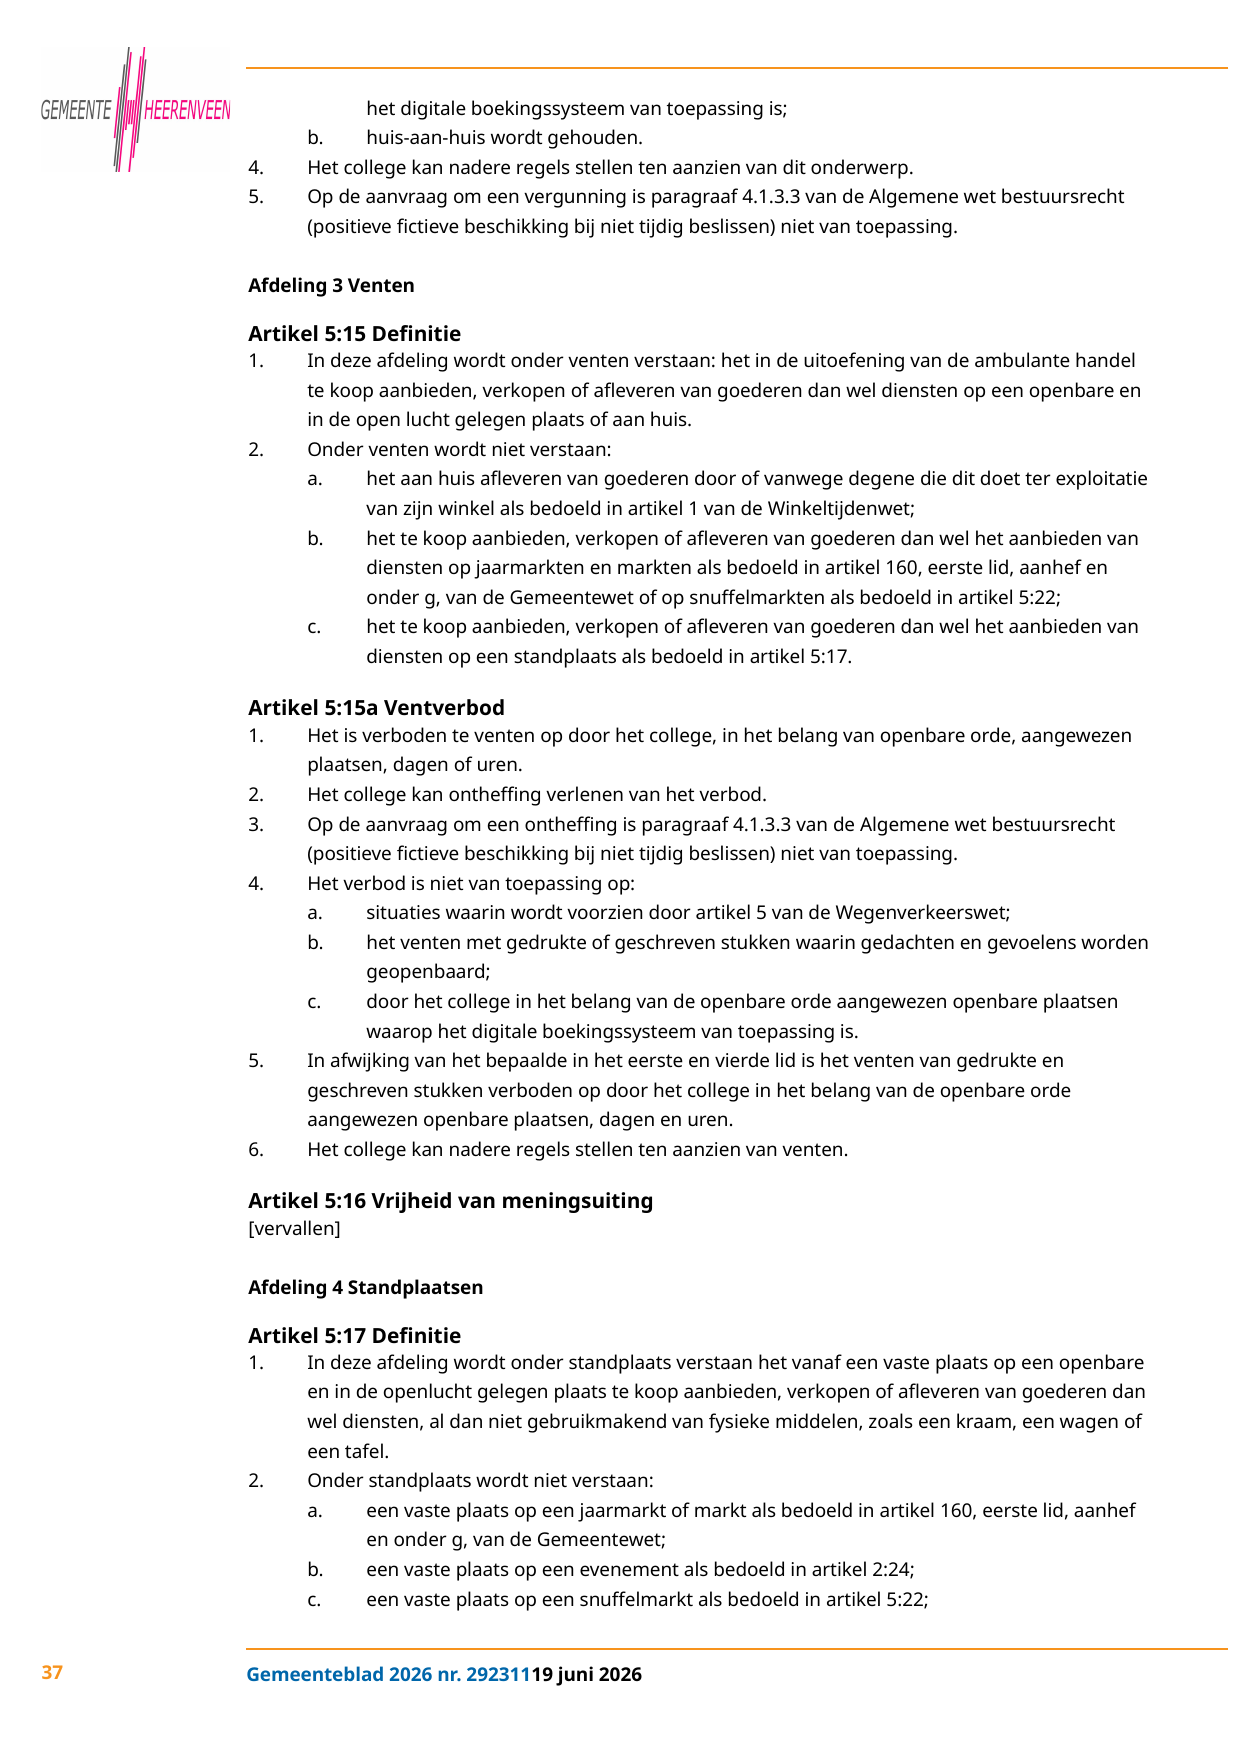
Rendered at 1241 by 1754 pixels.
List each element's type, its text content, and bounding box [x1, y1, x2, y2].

picture [41, 47, 231, 172]
list Onder standplaats wordt niet verstaan: [248, 1467, 1152, 1493]
text Artikel 5:17 Definitie [248, 1321, 1152, 1349]
list een vaste plaats op een jaarmarkt of markt als bedoeld in artikel 160, eerste lid, aanhef en onder g, van de Gemeentewet; [307, 1497, 1152, 1552]
list Op de aanvraag om een ontheffing is paragraaf 4.1.3.3 van de Algemene wet bestuursrecht (positieve fictieve beschikking bij niet tijdig beslissen) niet van toepassing. [248, 811, 1152, 866]
list Het is verboden te venten op door het college, in het belang van openbare orde, aangewezen plaatsen, dagen of uren. [248, 722, 1152, 777]
list In afwijking van het bepaalde in het eerste en vierde lid is het venten van gedrukte en geschreven stukken verboden op door het college in het belang van de openbare orde aangewezen openbare plaatsen, dagen en uren. [248, 1047, 1152, 1132]
list het venten met gedrukte of geschreven stukken waarin gedachten en gevoelens worden geopenbaard; [307, 929, 1152, 984]
list Het college kan nadere regels stellen ten aanzien van dit onderwerp. [248, 154, 1152, 180]
list een vaste plaats op een snuffelmarkt als bedoeld in artikel 5:22; [307, 1586, 1152, 1612]
list huis-aan-huis wordt gehouden. [307, 124, 1152, 150]
list een vaste plaats op een evenement als bedoeld in artikel 2:24; [307, 1556, 1152, 1582]
list Het college kan nadere regels stellen ten aanzien van venten. [248, 1136, 1152, 1162]
list situaties waarin wordt voorzien door artikel 5 van de Wegenverkeerswet; [307, 899, 1152, 925]
text Artikel 5:15 Definitie [248, 319, 1152, 347]
list In deze afdeling wordt onder standplaats verstaan het vanaf een vaste plaats op een openbare en in de openlucht gelegen plaats te koop aanbieden, verkopen of afleveren van goederen dan wel diensten, al dan niet gebruikmakend van fysieke middelen, zoals een kraam, een wagen of een tafel. [248, 1349, 1152, 1464]
list In deze afdeling wordt onder venten verstaan: het in de uitoefening van de ambulante handel te koop aanbieden, verkopen of afleveren van goederen dan wel diensten op een openbare en in de open lucht gelegen plaats of aan huis. [248, 347, 1152, 432]
text Afdeling 4 Standplaatsen [248, 1274, 1152, 1300]
text Afdeling 3 Venten [248, 272, 1152, 298]
list Het college kan ontheffing verlenen van het verbod. [248, 781, 1152, 807]
list Op de aanvraag om een vergunning is paragraaf 4.1.3.3 van de Algemene wet bestuursrecht (positieve fictieve beschikking bij niet tijdig beslissen) niet van toepassing. [248, 183, 1152, 239]
list het digitale boekingssysteem van toepassing is; [307, 95, 1152, 121]
list het aan huis afleveren van goederen door of vanwege degene die dit doet ter exploitatie van zijn winkel als bedoeld in artikel 1 van de Winkeltijdenwet; [307, 466, 1152, 521]
list het te koop aanbieden, verkopen of afleveren van goederen dan wel het aanbieden van diensten op jaarmarkten en markten als bedoeld in artikel 160, eerste lid, aanhef en onder g, van de Gemeentewet of op snuffelmarkten als bedoeld in artikel 5:22; [307, 525, 1152, 610]
text Artikel 5:15a Ventverbod [248, 693, 1152, 722]
text [vervallen] [248, 1215, 1152, 1241]
text Artikel 5:16 Vrijheid van meningsuiting [248, 1187, 1152, 1215]
list het te koop aanbieden, verkopen of afleveren van goederen dan wel het aanbieden van diensten op een standplaats als bedoeld in artikel 5:17. [307, 613, 1152, 669]
list Onder venten wordt niet verstaan: [248, 436, 1152, 462]
list Het verbod is niet van toepassing op: [248, 870, 1152, 896]
list door het college in het belang van de openbare orde aangewezen openbare plaatsen waarop het digitale boekingssysteem van toepassing is. [307, 988, 1152, 1043]
